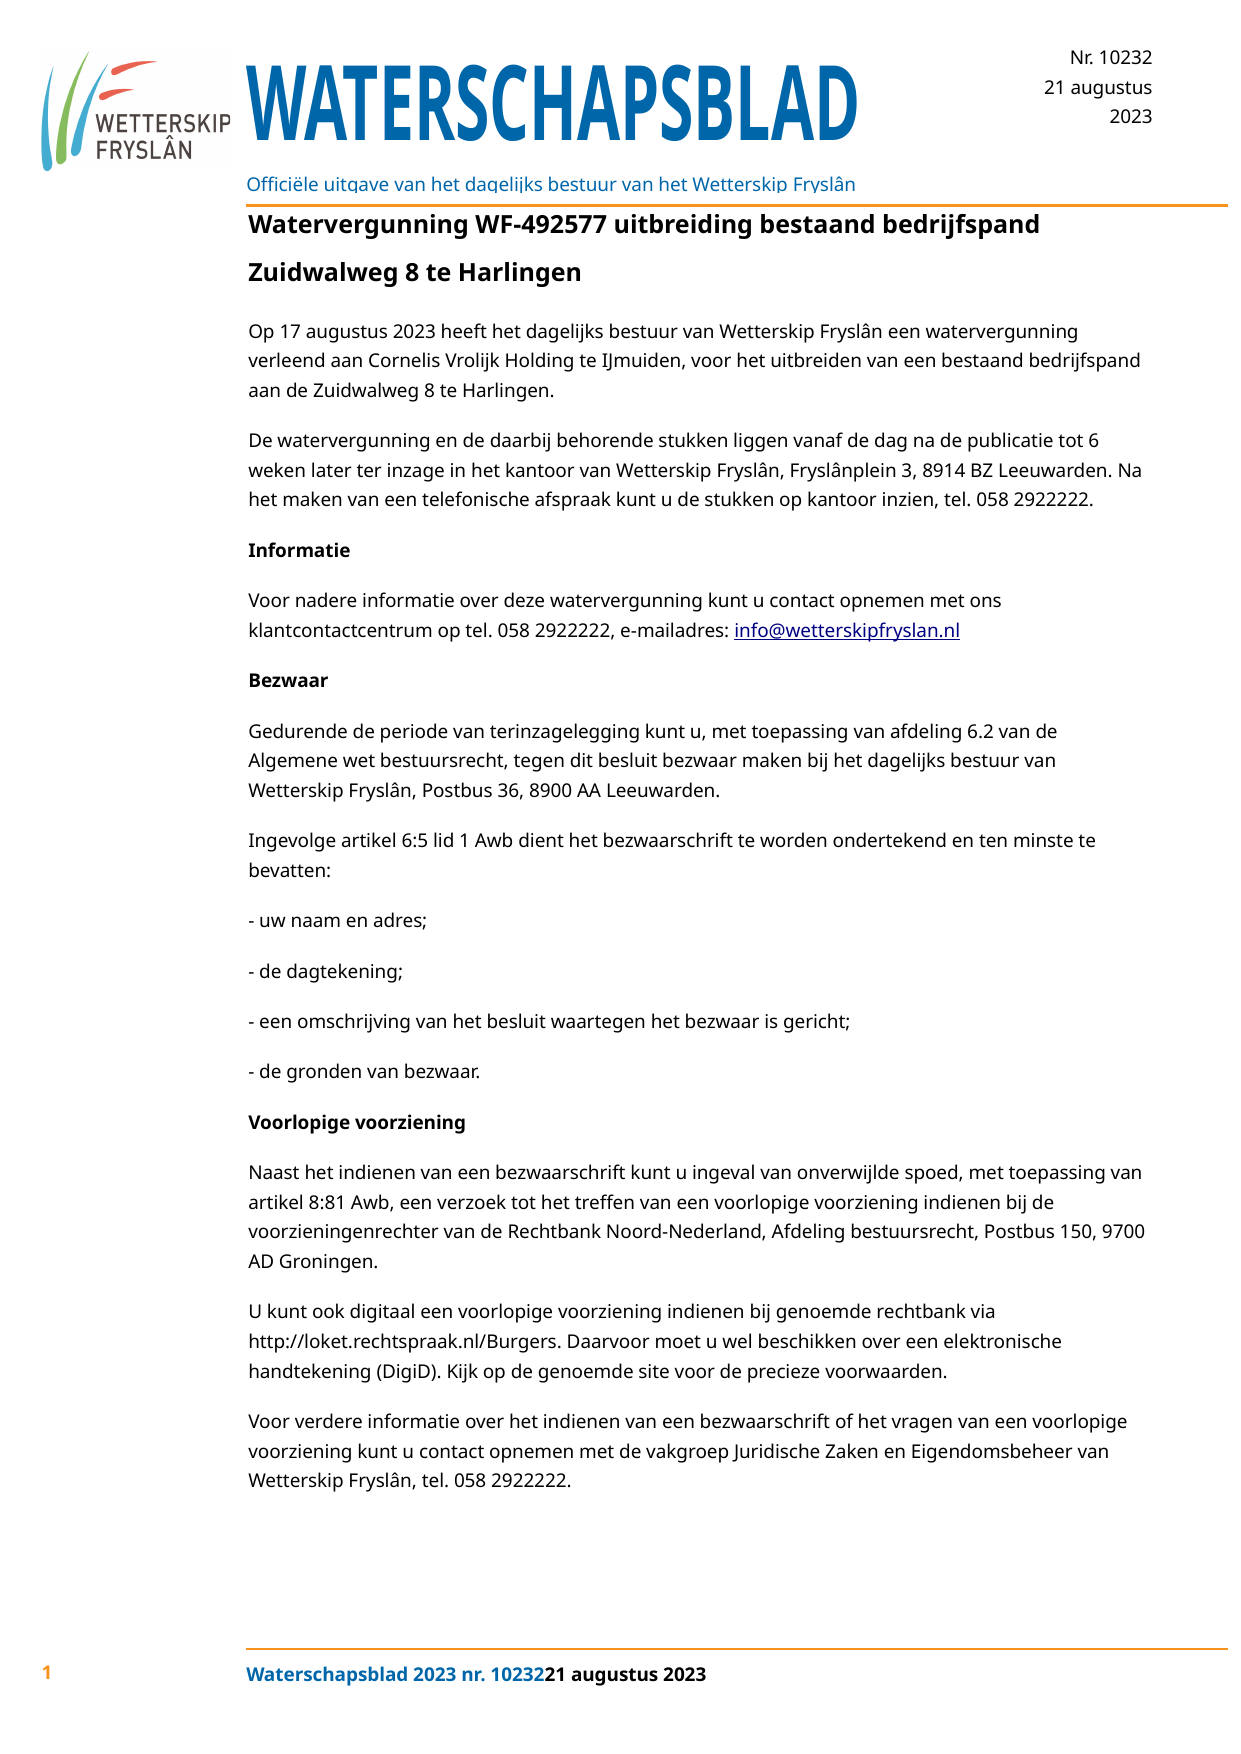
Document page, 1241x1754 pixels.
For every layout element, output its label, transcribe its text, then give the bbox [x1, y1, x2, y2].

text Bezwaar [248, 667, 1152, 693]
text Op 17 augustus 2023 heeft het dagelijks bestuur van Wetterskip Fryslân een watervergunning verleend aan Cornelis Vrolijk Holding te IJmuiden, voor het uitbreiden van een bestaand bedrijfspand aan de Zuidwalweg 8 te Harlingen. [248, 318, 1152, 403]
text U kunt ook digitaal een voorlopige voorziening indienen bij genoemde rechtbank via http://loket.rechtspraak.nl/Burgers. Daarvoor moet u wel beschikken over een elektronische handtekening (DigiD). Kijk op de genoemde site voor de precieze voorwaarden. [248, 1299, 1152, 1384]
text Gedurende de periode van terinzagelegging kunt u, met toepassing van afdeling 6.2 van de Algemene wet bestuursrecht, tegen dit besluit bezwaar maken bij het dagelijks bestuur van Wetterskip Fryslân, Postbus 36, 8900 AA Leeuwarden. [248, 718, 1152, 803]
text Voor verdere informatie over het indienen van een bezwaarschrift of het vragen van een voorlopige voorziening kunt u contact opnemen met de vakgroep Juridische Zaken en Eigendomsbeheer van Wetterskip Fryslân, tel. 058 2922222. [248, 1408, 1152, 1493]
text - de gronden van bezwaar. [248, 1059, 1152, 1084]
text De watervergunning en de daarbij behorende stukken liggen vanaf de dag na de publicatie tot 6 weken later ter inzage in het kantoor van Wetterskip Fryslân, Fryslânplein 3, 8914 BZ Leeuwarden. Na het maken van een telefonische afspraak kunt u de stukken op kantoor inzien, tel. 058 2922222. [248, 427, 1152, 512]
text Naast het indienen van een bezwaarschrift kunt u ingeval van onverwijlde spoed, met toepassing van artikel 8:81 Awb, een verzoek tot het treffen van een voorlopige voorziening indienen bij de voorzieningenrechter van de Rechtbank Noord-Nederland, Afdeling bestuursrecht, Postbus 150, 9700 AD Groningen. [248, 1159, 1152, 1274]
text Voorlopige voorziening [248, 1109, 1152, 1135]
text - de dagtekening; [248, 958, 1152, 984]
text Ingevolge artikel 6:5 lid 1 Awb dient het bezwaarschrift te worden ondertekend en ten minste te bevatten: [248, 827, 1152, 883]
text Informatie [248, 537, 1152, 563]
text - een omschrijving van het besluit waartegen het bezwaar is gericht; [248, 1008, 1152, 1034]
text Watervergunning WF-492577 uitbreiding bestaand bedrijfspand Zuidwalweg 8 te Harlingen [248, 207, 1152, 288]
text Voor nadere informatie over deze watervergunning kunt u contact opnemen met ons klantcontactcentrum op tel. 058 2922222, e-mailadres: info@wetterskipfryslan.nl [248, 587, 1152, 643]
picture [41, 47, 231, 172]
text - uw naam en adres; [248, 907, 1152, 933]
